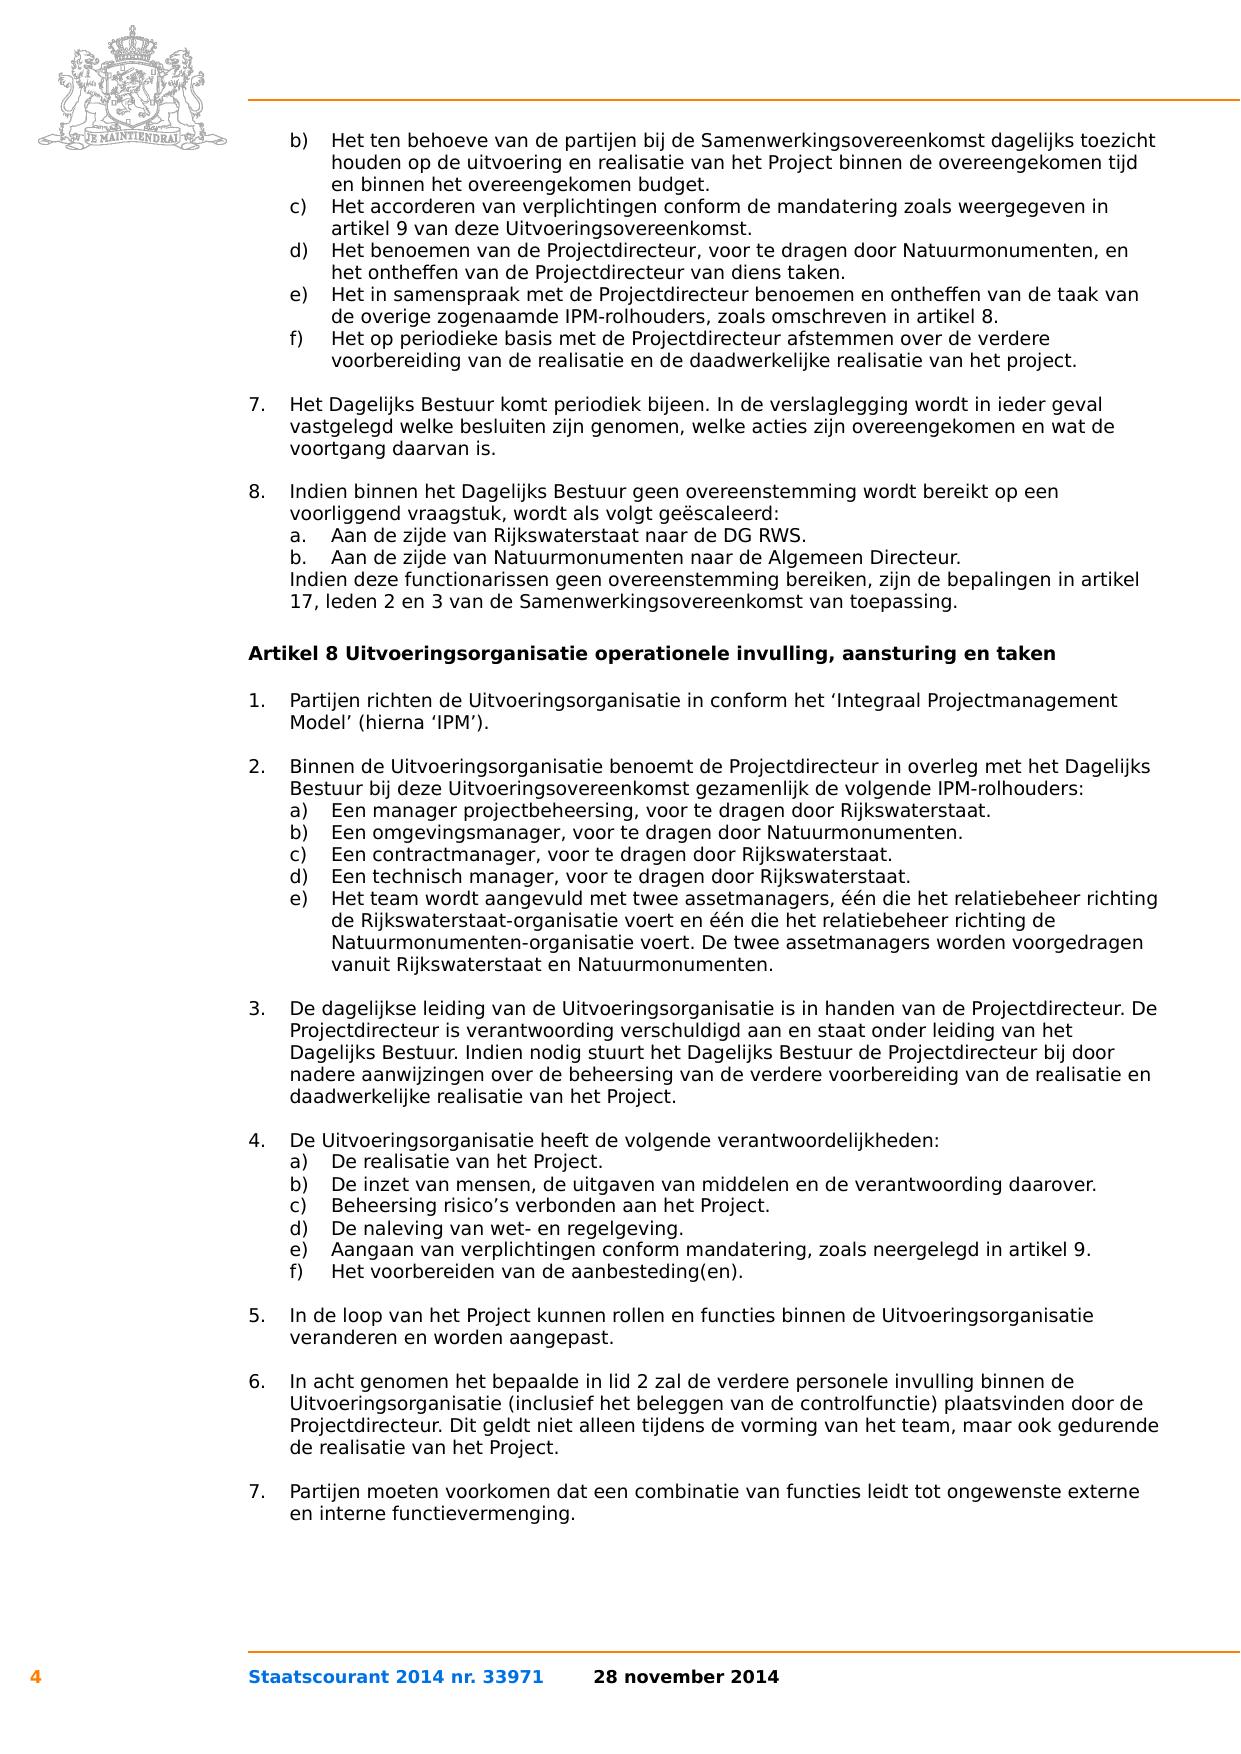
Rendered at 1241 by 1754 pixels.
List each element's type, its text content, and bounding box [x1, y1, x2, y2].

text d) Een technisch manager, voor te dragen door Rijkswaterstaat. [289, 866, 1163, 888]
text 6. In acht genomen het bepaalde in lid 2 zal de verdere personele invulling binnen de Uitvoeringsorganisatie (inclusief het beleggen van de controlfunctie) plaatsvinden door de Projectdirecteur. Dit geldt niet alleen tijdens de vorming van het team, maar ook gedurende de realisatie van het Project. [248, 1371, 1163, 1459]
text a) Een manager projectbeheersing, voor te dragen door Rijkswaterstaat. [289, 800, 1163, 822]
text d) Het benoemen van de Projectdirecteur, voor te dragen door Natuurmonumenten, en het ontheffen van de Projectdirecteur van diens taken. [289, 240, 1163, 284]
text b. Aan de zijde van Natuurmonumenten naar de Algemeen Directeur. [289, 547, 1163, 569]
text b) Het ten behoeve van de partijen bij de Samenwerkingsovereenkomst dagelijks toezicht houden op de uitvoering en realisatie van het Project binnen de overeengekomen tijd en binnen het overeengekomen budget. [289, 130, 1163, 196]
text c) Een contractmanager, voor te dragen door Rijkswaterstaat. [289, 844, 1163, 866]
text c) Beheersing risico’s verbonden aan het Project. [289, 1195, 1163, 1217]
text 5. In de loop van het Project kunnen rollen en functies binnen de Uitvoeringsorganisatie veranderen en worden aangepast. [248, 1305, 1163, 1349]
text 1. Partijen richten de Uitvoeringsorganisatie in conform het ‘Integraal Projectmanagement Model’ (hierna ‘IPM’). [248, 690, 1163, 734]
text a. Aan de zijde van Rijkswaterstaat naar de DG RWS. [289, 525, 1163, 547]
text 3. De dagelijkse leiding van de Uitvoeringsorganisatie is in handen van de Projectdirecteur. De Projectdirecteur is verantwoording verschuldigd aan en staat onder leiding van het Dagelijks Bestuur. Indien nodig stuurt het Dagelijks Bestuur de Projectdirecteur bij door nadere aanwijzingen over de beheersing van de verdere voorbereiding van de realisatie en daadwerkelijke realisatie van het Project. [248, 998, 1163, 1108]
text 7. Partijen moeten voorkomen dat een combinatie van functies leidt tot ongewenste externe en interne functievermenging. [248, 1481, 1163, 1525]
subtitle Artikel 8 Uitvoeringsorganisatie operationele invulling, aansturing en taken [248, 643, 1163, 665]
text 7. Het Dagelijks Bestuur komt periodiek bijeen. In de verslaglegging wordt in ieder geval vastgelegd welke besluiten zijn genomen, welke acties zijn overeengekomen en wat de voortgang daarvan is. [248, 393, 1163, 459]
picture [38, 25, 227, 150]
text c) Het accorderen van verplichtingen conform de mandatering zoals weergegeven in artikel 9 van deze Uitvoeringsovereenkomst. [289, 196, 1163, 240]
text 2. Binnen de Uitvoeringsorganisatie benoemt de Projectdirecteur in overleg met het Dagelijks Bestuur bij deze Uitvoeringsovereenkomst gezamenlijk de volgende IPM-rolhouders: [248, 756, 1163, 800]
text f) Het voorbereiden van de aanbesteding(en). [289, 1261, 1163, 1283]
text d) De naleving van wet- en regelgeving. [289, 1217, 1163, 1239]
text b) Een omgevingsmanager, voor te dragen door Natuurmonumenten. [289, 822, 1163, 844]
text b) De inzet van mensen, de uitgaven van middelen en de verantwoording daarover. [289, 1173, 1163, 1195]
text e) Het in samenspraak met de Projectdirecteur benoemen en ontheffen van de taak van de overige zogenaamde IPM-rolhouders, zoals omschreven in artikel 8. [289, 284, 1163, 328]
text 8. Indien binnen het Dagelijks Bestuur geen overeenstemming wordt bereikt op een voorliggend vraagstuk, wordt als volgt geëscaleerd: [248, 481, 1163, 525]
text Indien deze functionarissen geen overeenstemming bereiken, zijn de bepalingen in artikel 17, leden 2 en 3 van de Samenwerkingsovereenkomst van toepassing. [289, 569, 1163, 613]
text e) Aangaan van verplichtingen conform mandatering, zoals neergelegd in artikel 9. [289, 1239, 1163, 1261]
text e) Het team wordt aangevuld met twee assetmanagers, één die het relatiebeheer richting de Rijkswaterstaat-organisatie voert en één die het relatiebeheer richting de Natuurmonumenten-organisatie voert. De twee assetmanagers worden voorgedragen vanuit Rijkswaterstaat en Natuurmonumenten. [289, 888, 1163, 976]
text 4. De Uitvoeringsorganisatie heeft de volgende verantwoordelijkheden: [248, 1129, 1163, 1151]
text a) De realisatie van het Project. [289, 1151, 1163, 1173]
text f) Het op periodieke basis met de Projectdirecteur afstemmen over de verdere voorbereiding van de realisatie en de daadwerkelijke realisatie van het project. [289, 328, 1163, 372]
